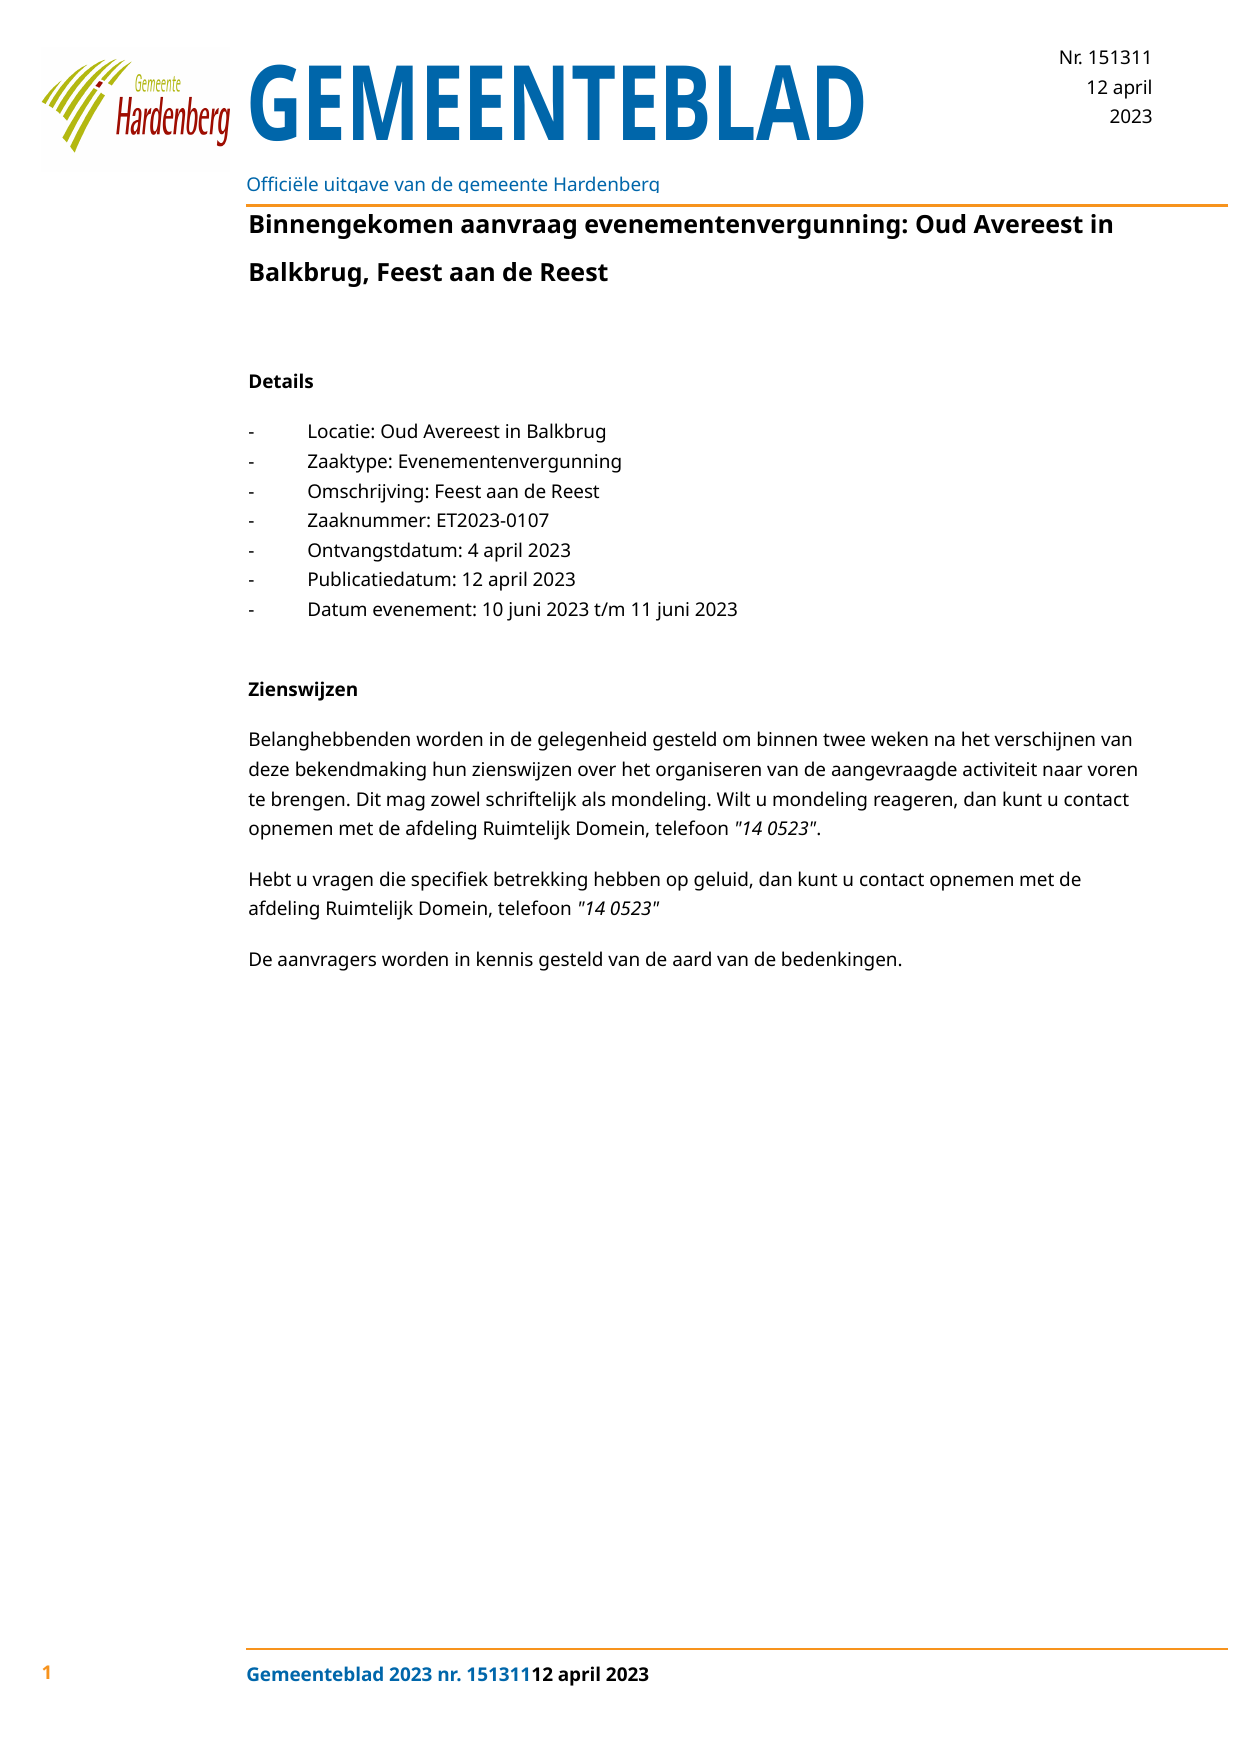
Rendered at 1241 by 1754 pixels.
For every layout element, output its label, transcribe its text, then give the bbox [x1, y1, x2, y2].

text De aanvragers worden in kennis gesteld van de aard van de bedenkingen. [248, 946, 1152, 972]
text Zienswijzen [248, 676, 1152, 702]
list Zaaknummer: ET2023-0107 [248, 507, 1152, 533]
list Zaaktype: Evenementenvergunning [248, 448, 1152, 474]
list Locatie: Oud Avereest in Balkbrug [248, 419, 1152, 444]
list Publicatiedatum: 12 april 2023 [248, 567, 1152, 592]
text Details [248, 368, 1152, 394]
list Omschrijving: Feest aan de Reest [248, 478, 1152, 504]
list Ontvangstdatum: 4 april 2023 [248, 537, 1152, 563]
text Binnengekomen aanvraag evenementenvergunning: Oud Avereest in Balkbrug, Feest aan de Reest [248, 207, 1152, 288]
text Hebt u vragen die specifiek betrekking hebben op geluid, dan kunt u contact opnemen met de afdeling Ruimtelijk Domein, telefoon "14 0523" [248, 866, 1152, 921]
picture [41, 47, 231, 172]
text Belanghebbenden worden in de gelegenheid gesteld om binnen twee weken na het verschijnen van deze bekendmaking hun zienswijzen over het organiseren van de aangevraagde activiteit naar voren te brengen. Dit mag zowel schriftelijk als mondeling. Wilt u mondeling reageren, dan kunt u contact opnemen met de afdeling Ruimtelijk Domein, telefoon "14 0523". [248, 727, 1152, 841]
list Datum evenement: 10 juni 2023 t/m 11 juni 2023 [248, 596, 1152, 622]
